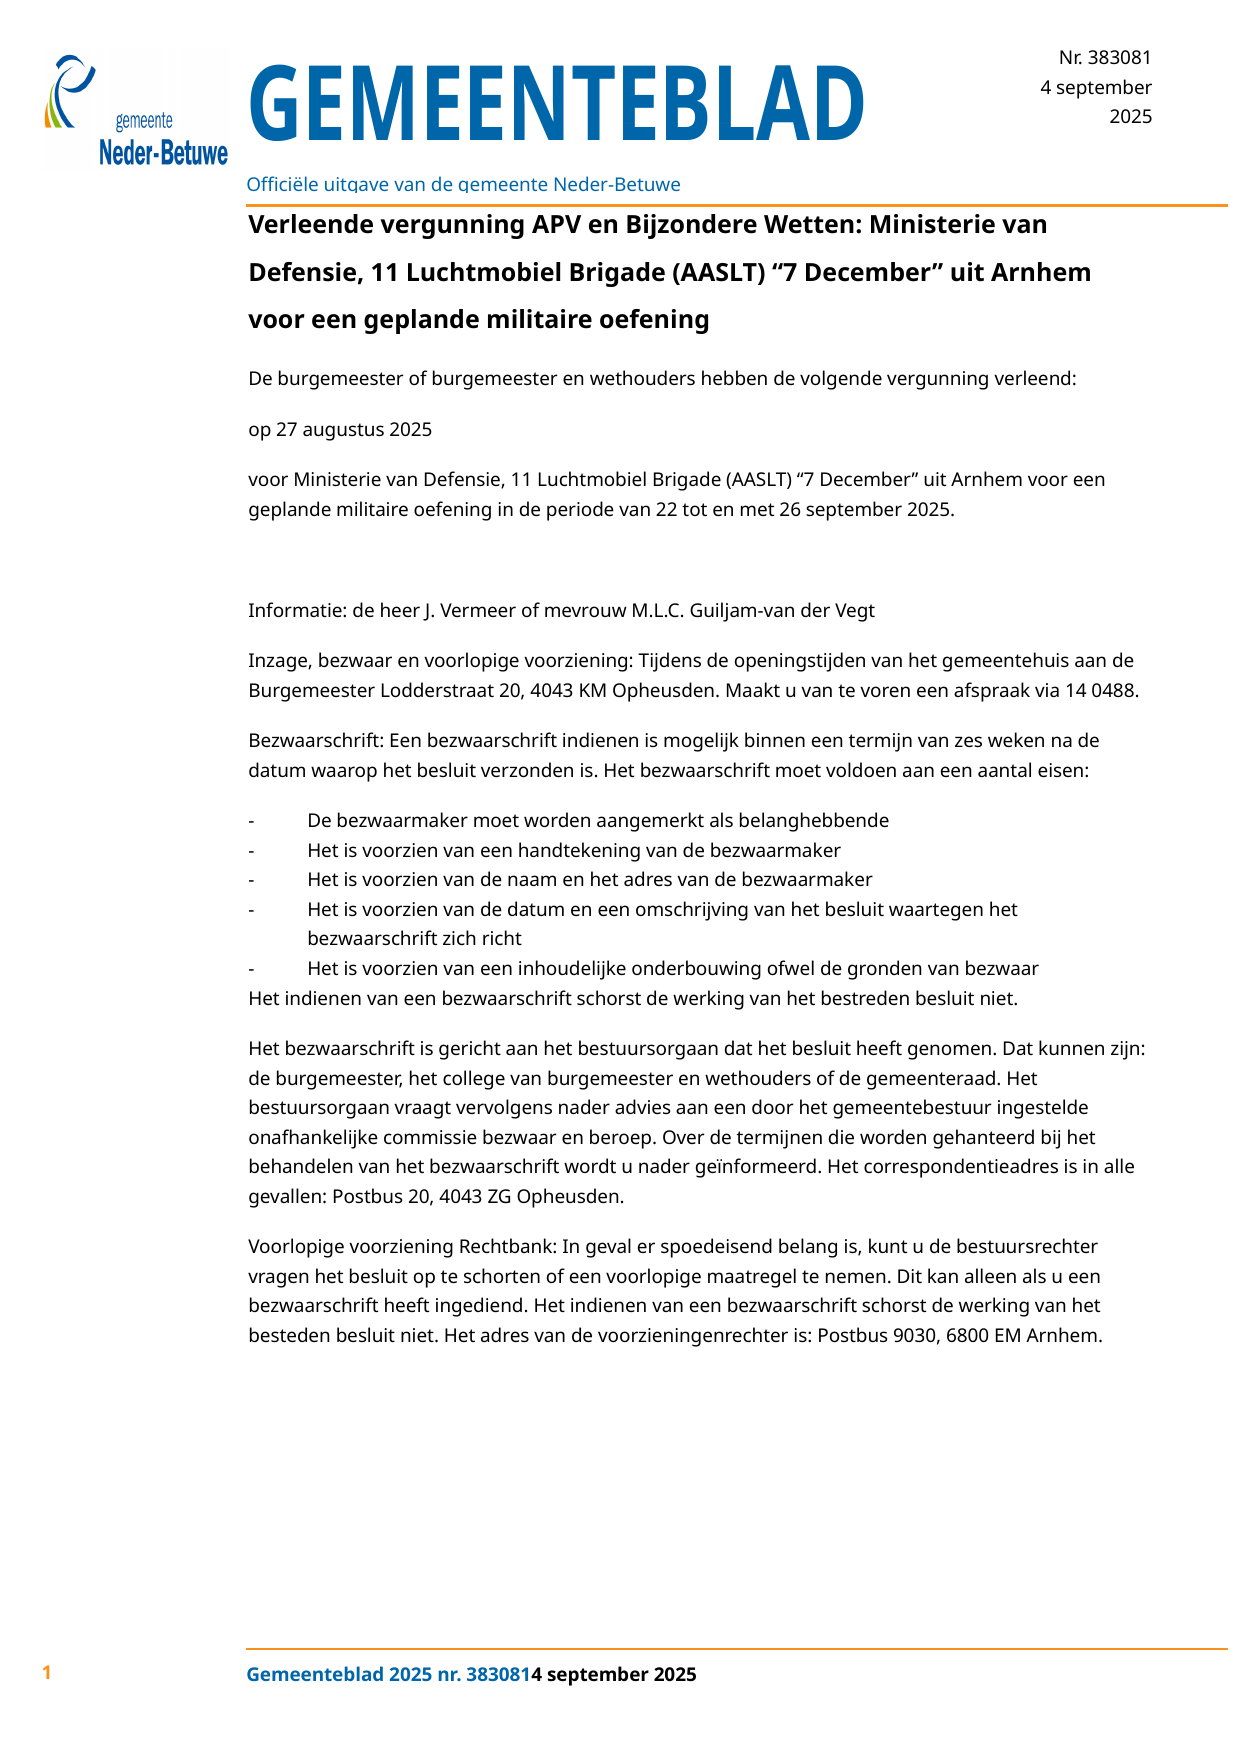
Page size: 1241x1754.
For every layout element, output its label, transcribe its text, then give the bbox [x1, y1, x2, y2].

list Het is voorzien van een inhoudelijke onderbouwing ofwel de gronden van bezwaar [248, 955, 1152, 981]
text Het bezwaarschrift is gericht aan het bestuursorgaan dat het besluit heeft genomen. Dat kunnen zijn: de burgemeester, het college van burgemeester en wethouders of de gemeenteraad. Het bestuursorgaan vraagt vervolgens nader advies aan een door het gemeentebestuur ingestelde onafhankelijke commissie bezwaar en beroep. Over de termijnen die worden gehanteerd bij het behandelen van het bezwaarschrift wordt u nader geïnformeerd. Het correspondentieadres is in alle gevallen: Postbus 20, 4043 ZG Opheusden. [248, 1035, 1152, 1209]
text Bezwaarschrift: Een bezwaarschrift indienen is mogelijk binnen een termijn van zes weken na de datum waarop het besluit verzonden is. Het bezwaarschrift moet voldoen aan een aantal eisen: [248, 727, 1152, 782]
text voor Ministerie van Defensie, 11 Luchtmobiel Brigade (AASLT) “7 December” uit Arnhem voor een geplande militaire oefening in de periode van 22 tot en met 26 september 2025. [248, 466, 1152, 522]
list De bezwaarmaker moet worden aangemerkt als belanghebbende [248, 807, 1152, 833]
text Verleende vergunning APV en Bijzondere Wetten: Ministerie van Defensie, 11 Luchtmobiel Brigade (AASLT) “7 December” uit Arnhem voor een geplande militaire oefening [248, 207, 1152, 336]
text Voorlopige voorziening Rechtbank: In geval er spoedeisend belang is, kunt u de bestuursrechter vragen het besluit op te schorten of een voorlopige maatregel te nemen. Dit kan alleen als u een bezwaarschrift heeft ingediend. Het indienen van een bezwaarschrift schorst de werking van het besteden besluit niet. Het adres van de voorzieningenrechter is: Postbus 9030, 6800 EM Arnhem. [248, 1233, 1152, 1348]
list Het is voorzien van een handtekening van de bezwaarmaker [248, 837, 1152, 862]
text op 27 augustus 2025 [248, 416, 1152, 442]
text Inzage, bezwaar en voorlopige voorziening: Tijdens de openingstijden van het gemeentehuis aan de Burgemeester Lodderstraat 20, 4043 KM Opheusden. Maakt u van te voren een afspraak via 14 0488. [248, 647, 1152, 702]
text Het indienen van een bezwaarschrift schorst de werking van het bestreden besluit niet. [248, 985, 1152, 1010]
text De burgemeester of burgemeester en wethouders hebben de volgende vergunning verleend: [248, 366, 1152, 391]
text Informatie: de heer J. Vermeer of mevrouw M.L.C. Guiljam-van der Vegt [248, 597, 1152, 622]
picture [41, 47, 231, 172]
list Het is voorzien van de datum en een omschrijving van het besluit waartegen het bezwaarschrift zich richt [248, 896, 1152, 951]
list Het is voorzien van de naam en het adres van de bezwaarmaker [248, 866, 1152, 892]
